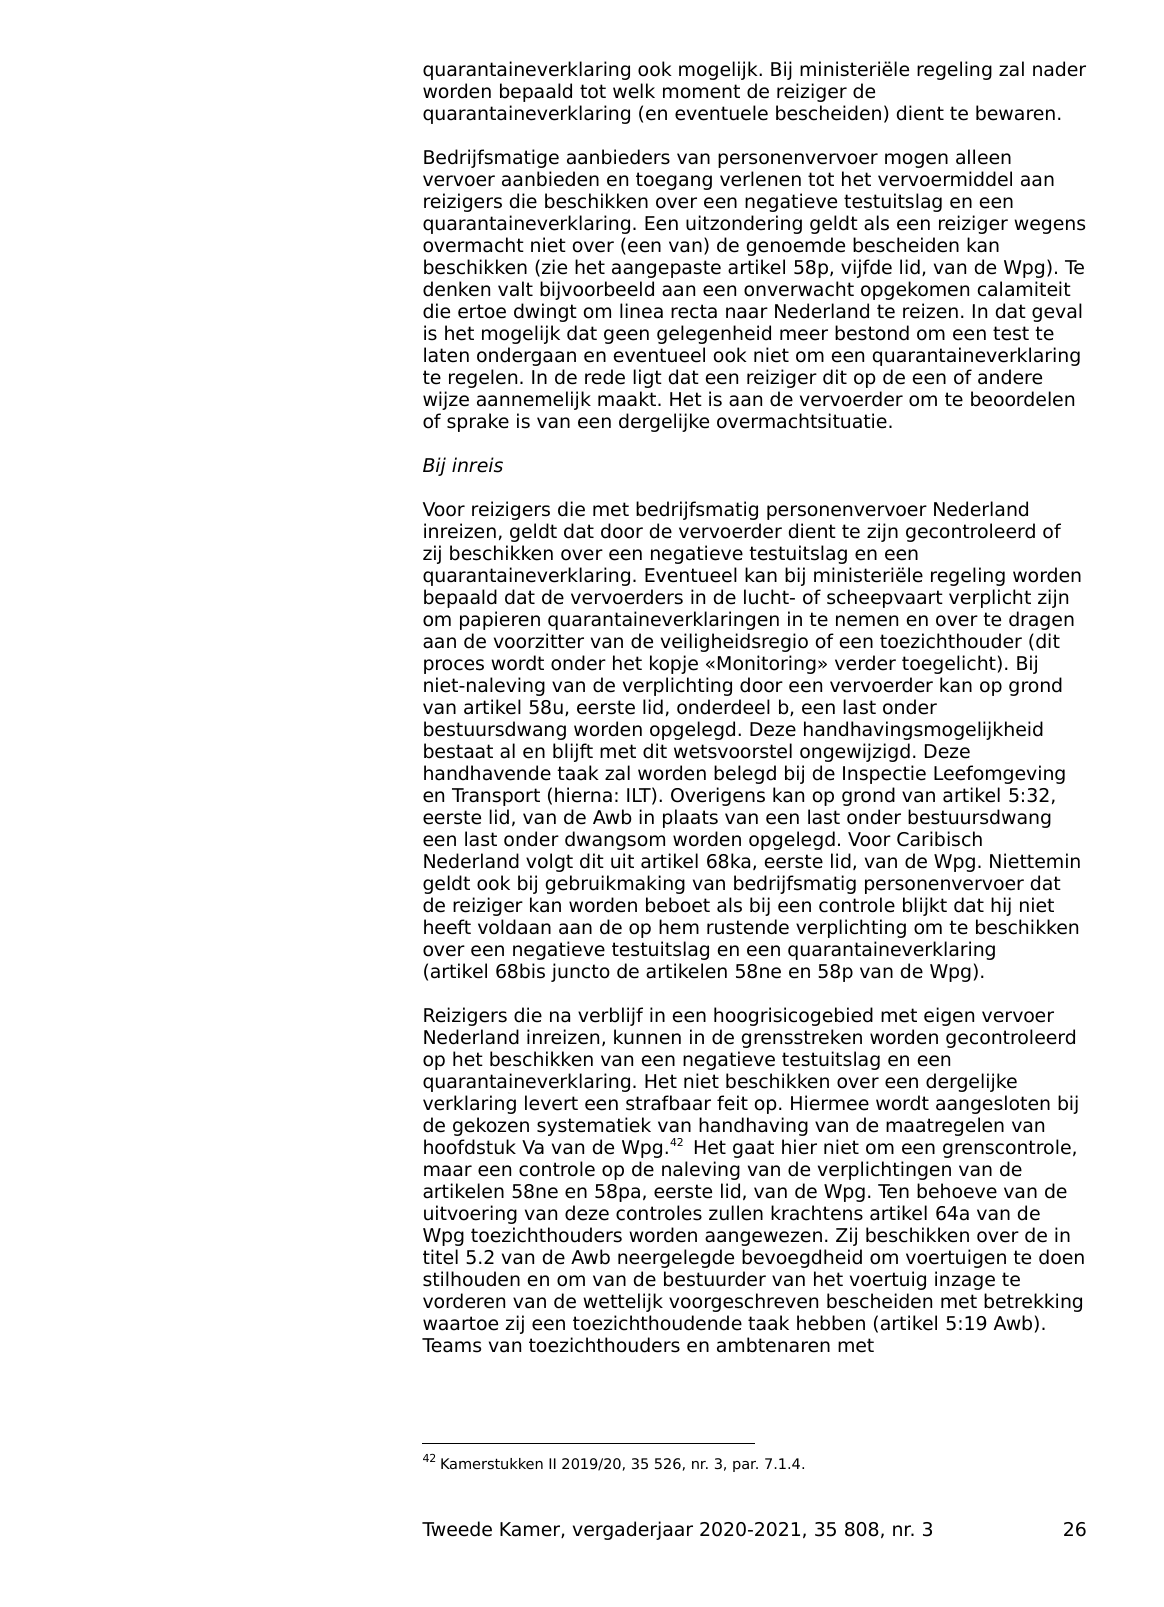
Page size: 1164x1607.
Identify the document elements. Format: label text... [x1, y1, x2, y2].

text Voor reizigers die met bedrijfsmatig personenvervoer Nederland inreizen, geldt dat door de vervoerder dient te zijn gecontroleerd of zij beschikken over een negatieve testuitslag en een quarantaineverklaring. Eventueel kan bij ministeriële regeling worden bepaald dat de vervoerders in de lucht- of scheepvaart verplicht zijn om papieren quarantaineverklaringen in te nemen en over te dragen aan de voorzitter van de veiligheidsregio of een toezichthouder (dit proces wordt onder het kopje «Monitoring» verder toegelicht). Bij niet-naleving van de verplichting door een vervoerder kan op grond van artikel 58u, eerste lid, onderdeel b, een last onder bestuursdwang worden opgelegd. Deze handhavingsmogelijkheid bestaat al en blijft met dit wetsvoorstel ongewijzigd. Deze handhavende taak zal worden belegd bij de Inspectie Leefomgeving en Transport (hierna: ILT). Overigens kan op grond van artikel 5:32, eerste lid, van de Awb in plaats van een last onder bestuursdwang een last onder dwangsom worden opgelegd. Voor Caribisch Nederland volgt dit uit artikel 68ka, eerste lid, van de Wpg. Niettemin geldt ook bij gebruikmaking van bedrijfsmatig personenvervoer dat de reiziger kan worden beboet als bij een controle blijkt dat hij niet heeft voldaan aan de op hem rustende verplichting om te beschikken over een negatieve testuitslag en een quarantaineverklaring (artikel 68bis juncto de artikelen 58ne en 58p van de Wpg). [422, 499, 1087, 983]
text Kamerstukken II 2019/20, 35 526, nr. 3, par. 7.1.4. [422, 1452, 1087, 1474]
text quarantaineverklaring ook mogelijk. Bij ministeriële regeling zal nader worden bepaald tot welk moment de reiziger de quarantaineverklaring (en eventuele bescheiden) dient te bewaren. [422, 59, 1087, 125]
subtitle Bij inreis [422, 455, 1087, 477]
text Bedrijfsmatige aanbieders van personenvervoer mogen alleen vervoer aanbieden en toegang verlenen tot het vervoermiddel aan reizigers die beschikken over een negatieve testuitslag en een quarantaineverklaring. Een uitzondering geldt als een reiziger wegens overmacht niet over (een van) de genoemde bescheiden kan beschikken (zie het aangepaste artikel 58p, vijfde lid, van de Wpg). Te denken valt bijvoorbeeld aan een onverwacht opgekomen calamiteit die ertoe dwingt om linea recta naar Nederland te reizen. In dat geval is het mogelijk dat geen gelegenheid meer bestond om een test te laten ondergaan en eventueel ook niet om een quarantaineverklaring te regelen. In de rede ligt dat een reiziger dit op de een of andere wijze aannemelijk maakt. Het is aan de vervoerder om te beoordelen of sprake is van een dergelijke overmachtsituatie. [422, 147, 1087, 433]
text Reizigers die na verblijf in een hoogrisicogebied met eigen vervoer Nederland inreizen, kunnen in de grensstreken worden gecontroleerd op het beschikken van een negatieve testuitslag en een quarantaineverklaring. Het niet beschikken over een dergelijke verklaring levert een strafbaar feit op. Hiermee wordt aangesloten bij de gekozen systematiek van handhaving van de maatregelen van hoofdstuk Va van de Wpg. Het gaat hier niet om een grenscontrole, maar een controle op de naleving van de verplichtingen van de artikelen 58ne en 58pa, eerste lid, van de Wpg. Ten behoeve van de uitvoering van deze controles zullen krachtens artikel 64a van de Wpg toezichthouders worden aangewezen. Zij beschikken over de in titel 5.2 van de Awb neergelegde bevoegdheid om voertuigen te doen stilhouden en om van de bestuurder van het voertuig inzage te vorderen van de wettelijk voorgeschreven bescheiden met betrekking waartoe zij een toezichthoudende taak hebben (artikel 5:19 Awb). Teams van toezichthouders en ambtenaren met [422, 1005, 1087, 1357]
